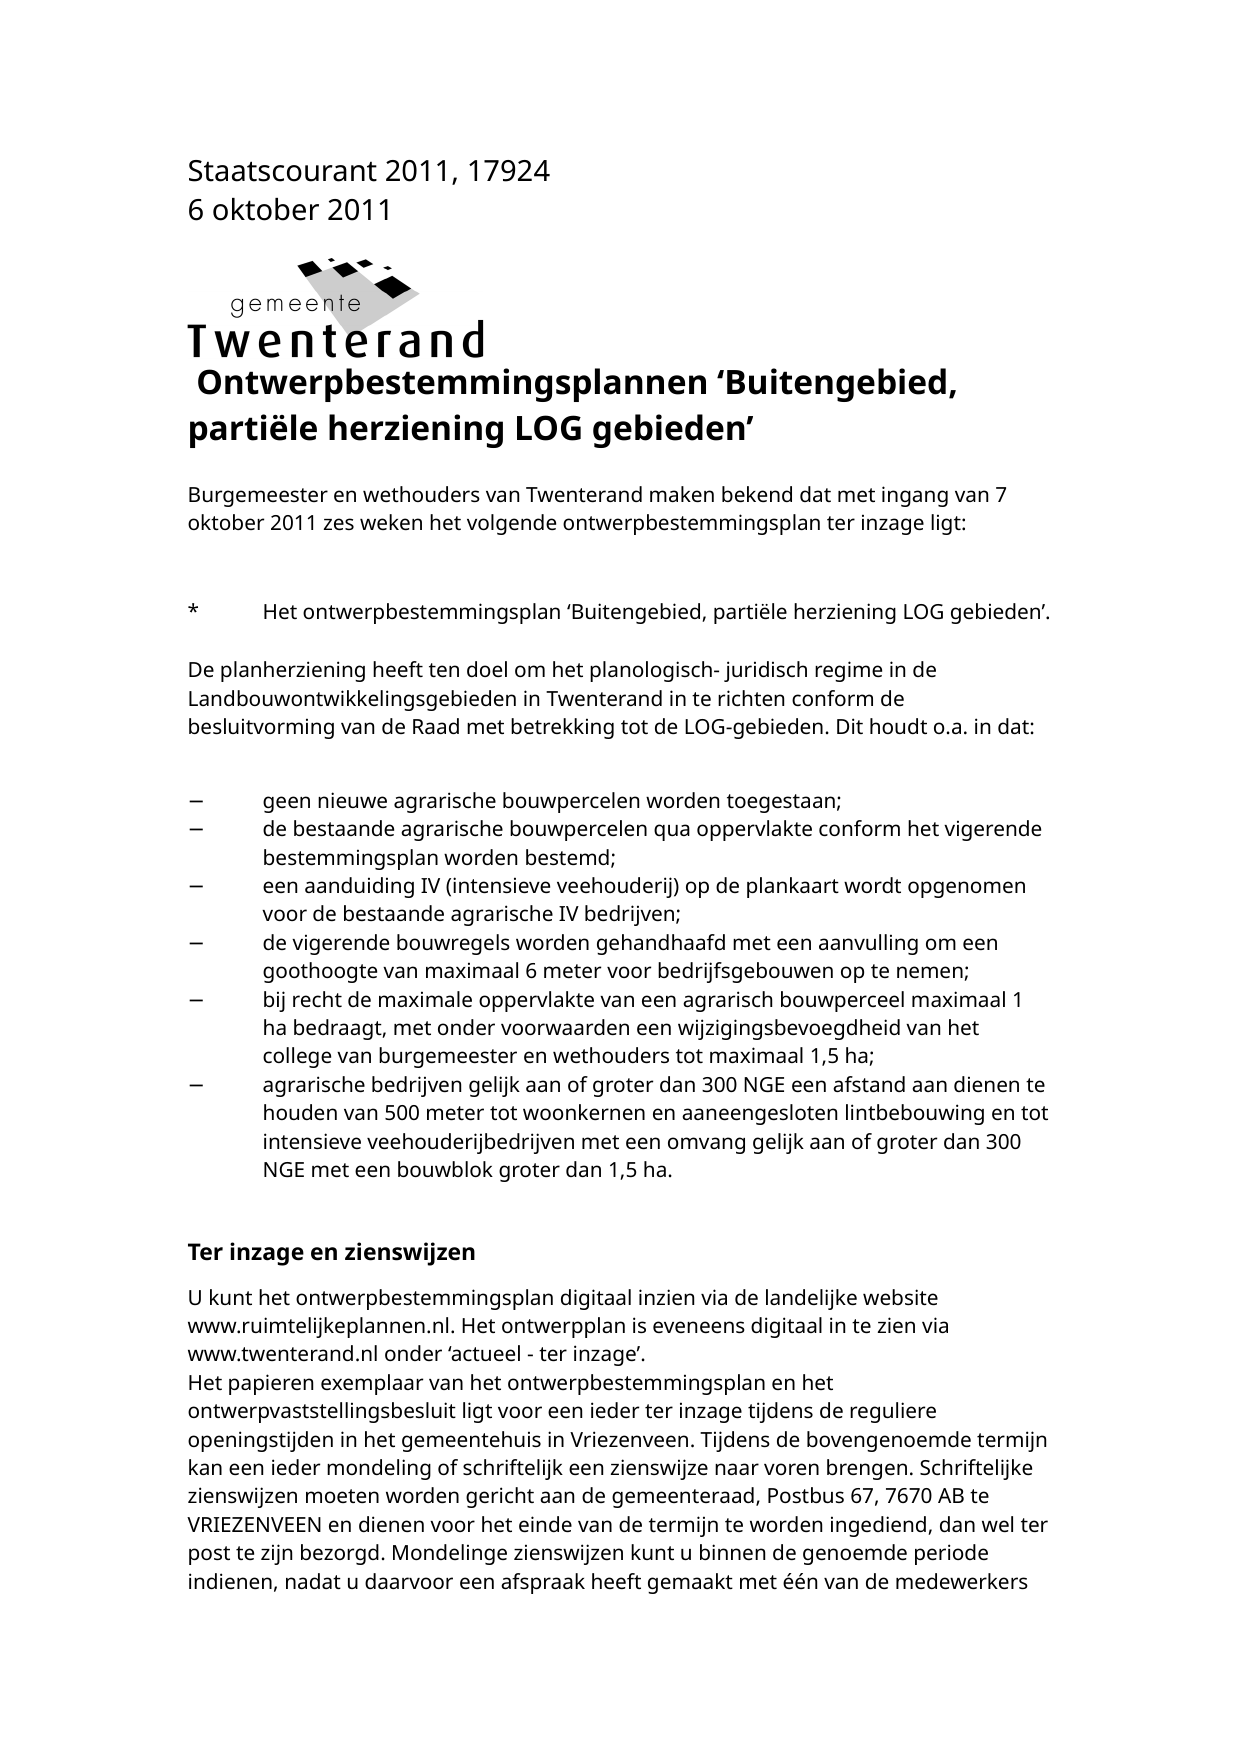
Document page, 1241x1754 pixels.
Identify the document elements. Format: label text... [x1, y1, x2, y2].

text Staatscourant 2011, 17924 [187, 150, 1053, 190]
list bij recht de maximale oppervlakte van een agrarisch bouwperceel maximaal 1 ha bedraagt, met onder voorwaarden een wijzigingsbevoegdheid van het college van burgemeester en wethouders tot maximaal 1,5 ha; [187, 985, 1053, 1070]
list de bestaande agrarische bouwpercelen qua oppervlakte conform het vigerende bestemmingsplan worden bestemd; [187, 814, 1053, 871]
list een aanduiding IV (intensieve veehouderij) op de plankaart wordt opgenomen voor de bestaande agrarische IV bedrijven; [187, 871, 1053, 928]
list geen nieuwe agrarische bouwpercelen worden toegestaan; [187, 786, 1053, 814]
text Het papieren exemplaar van het ontwerpbestemmingsplan en het ontwerpvaststellingsbesluit ligt voor een ieder ter inzage tijdens de reguliere openingstijden in het gemeentehuis in Vriezenveen. Tijdens de bovengenoemde termijn kan een ieder mondeling of schriftelijk een zienswijze naar voren brengen. Schriftelijke zienswijzen moeten worden gericht aan de gemeenteraad, Postbus 67, 7670 AB te VRIEZENVEEN en dienen voor het einde van de termijn te worden ingediend, dan wel ter post te zijn bezorgd. Mondelinge zienswijzen kunt u binnen de genoemde periode indienen, nadat u daarvoor een afspraak heeft gemaakt met één van de medewerkers [187, 1368, 1053, 1595]
list agrarische bedrijven gelijk aan of groter dan 300 NGE een afstand aan dienen te houden van 500 meter tot woonkernen en aaneengesloten lintbebouwing en tot intensieve veehouderijbedrijven met een omvang gelijk aan of groter dan 300 NGE met een bouwblok groter dan 1,5 ha. [187, 1070, 1053, 1184]
text U kunt het ontwerpbestemmingsplan digitaal inzien via de landelijke website www.ruimtelijkeplannen.nl. Het ontwerpplan is eveneens digitaal in te zien via www.twenterand.nl onder ‘actueel - ter inzage’. [187, 1283, 1053, 1368]
text Burgemeester en wethouders van Twenterand maken bekend dat met ingang van 7 oktober 2011 zes weken het volgende ontwerpbestemmingsplan ter inzage ligt: [187, 480, 1053, 537]
subtitle Ter inzage en zienswijzen [187, 1236, 1053, 1268]
text De planherziening heeft ten doel om het planologisch- juridisch regime in de Landbouwontwikkelingsgebieden in Twenterand in te richten conform de besluitvorming van de Raad met betrekking tot de LOG-gebieden. Dit houdt o.a. in dat: [187, 655, 1053, 741]
subtitle Ontwerpbestemmingsplannen ‘Buitengebied, partiële herziening LOG gebieden’ [187, 271, 1053, 450]
text 6 oktober 2011 [187, 190, 1053, 229]
list Het ontwerpbestemmingsplan ‘Buitengebied, partiële herziening LOG gebieden’. [187, 597, 1053, 625]
picture [187, 258, 484, 359]
list de vigerende bouwregels worden gehandhaafd met een aanvulling om een goothoogte van maximaal 6 meter voor bedrijfsgebouwen op te nemen; [187, 928, 1053, 985]
